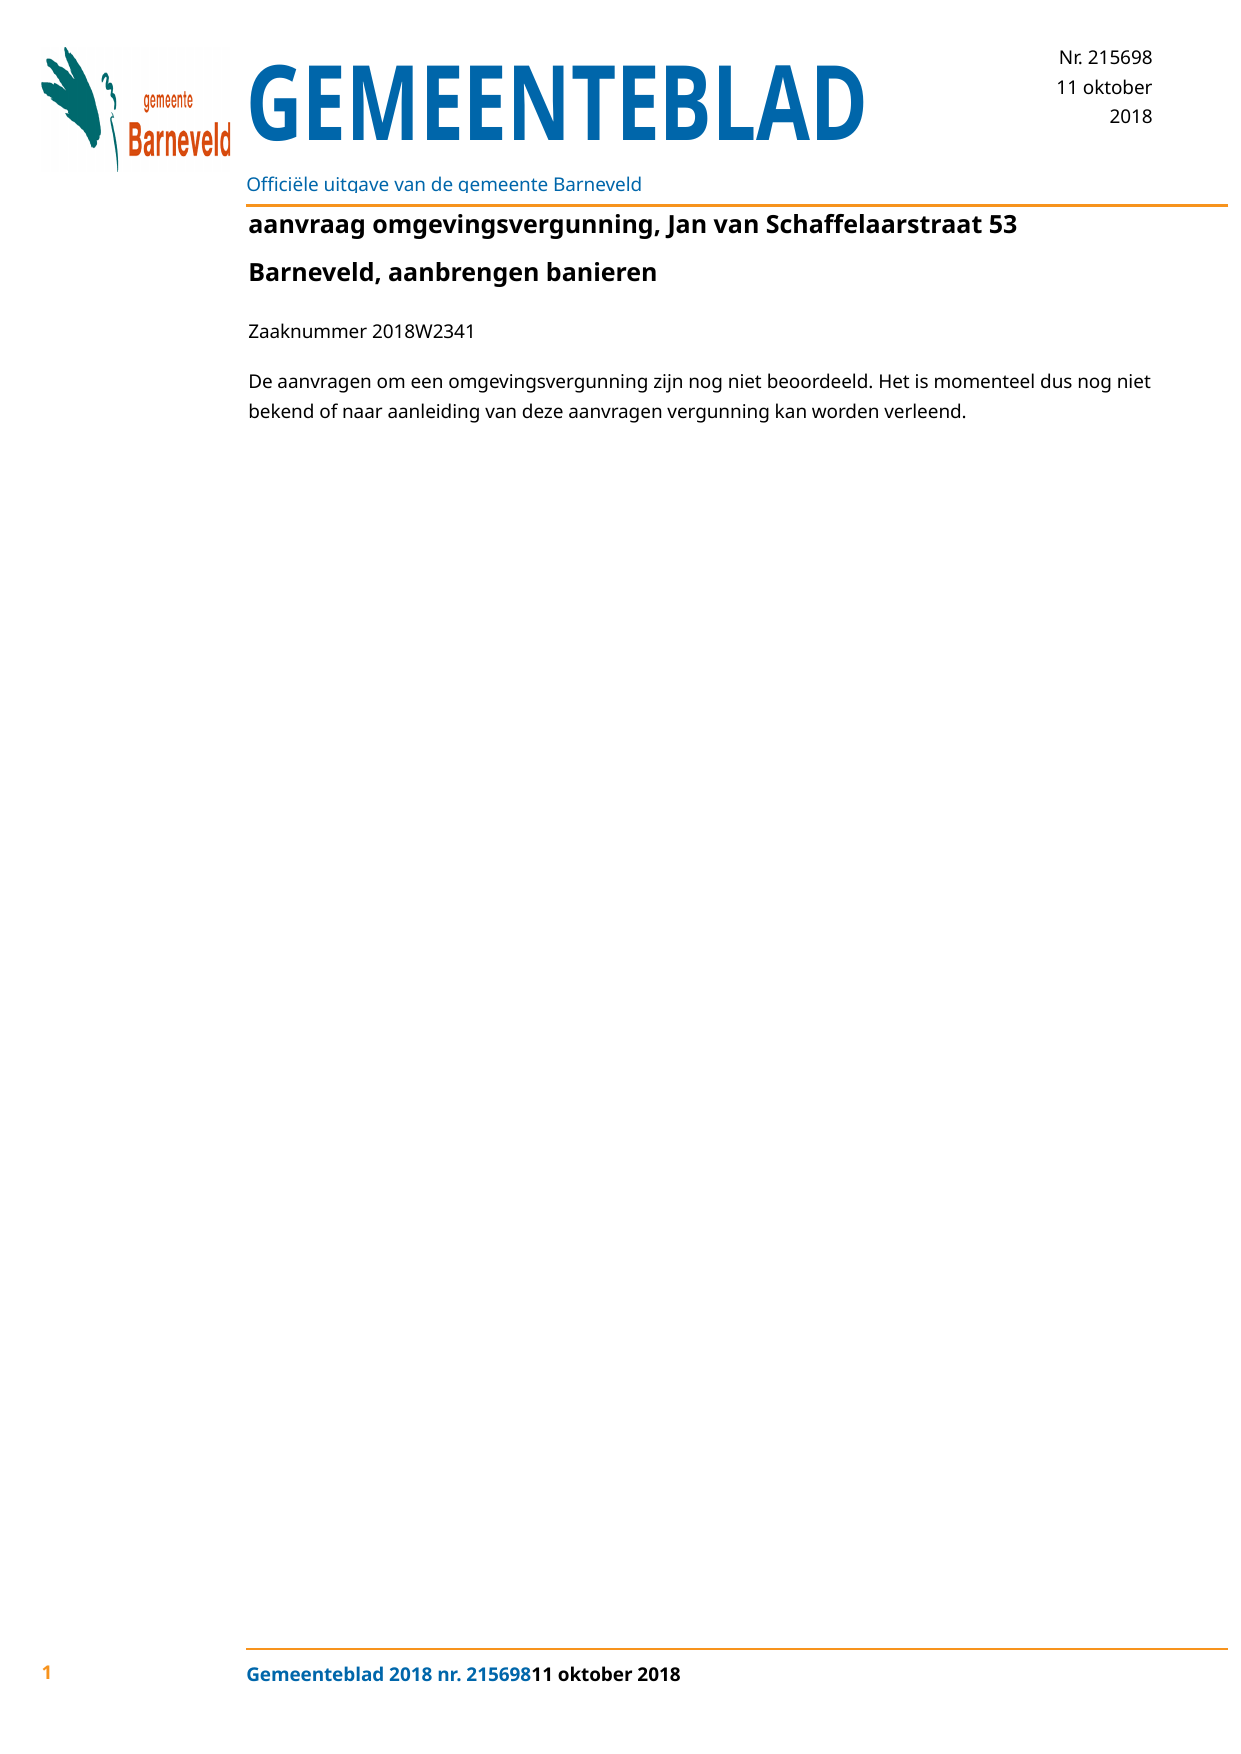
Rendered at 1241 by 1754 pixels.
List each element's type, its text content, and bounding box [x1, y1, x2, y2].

text aanvraag omgevingsvergunning, Jan van Schaffelaarstraat 53 Barneveld, aanbrengen banieren [248, 207, 1152, 288]
picture [41, 47, 231, 172]
text Zaaknummer 2018W2341 [248, 318, 1152, 344]
text De aanvragen om een omgevingsvergunning zijn nog niet beoordeeld. Het is momenteel dus nog niet bekend of naar aanleiding van deze aanvragen vergunning kan worden verleend. [248, 368, 1152, 424]
